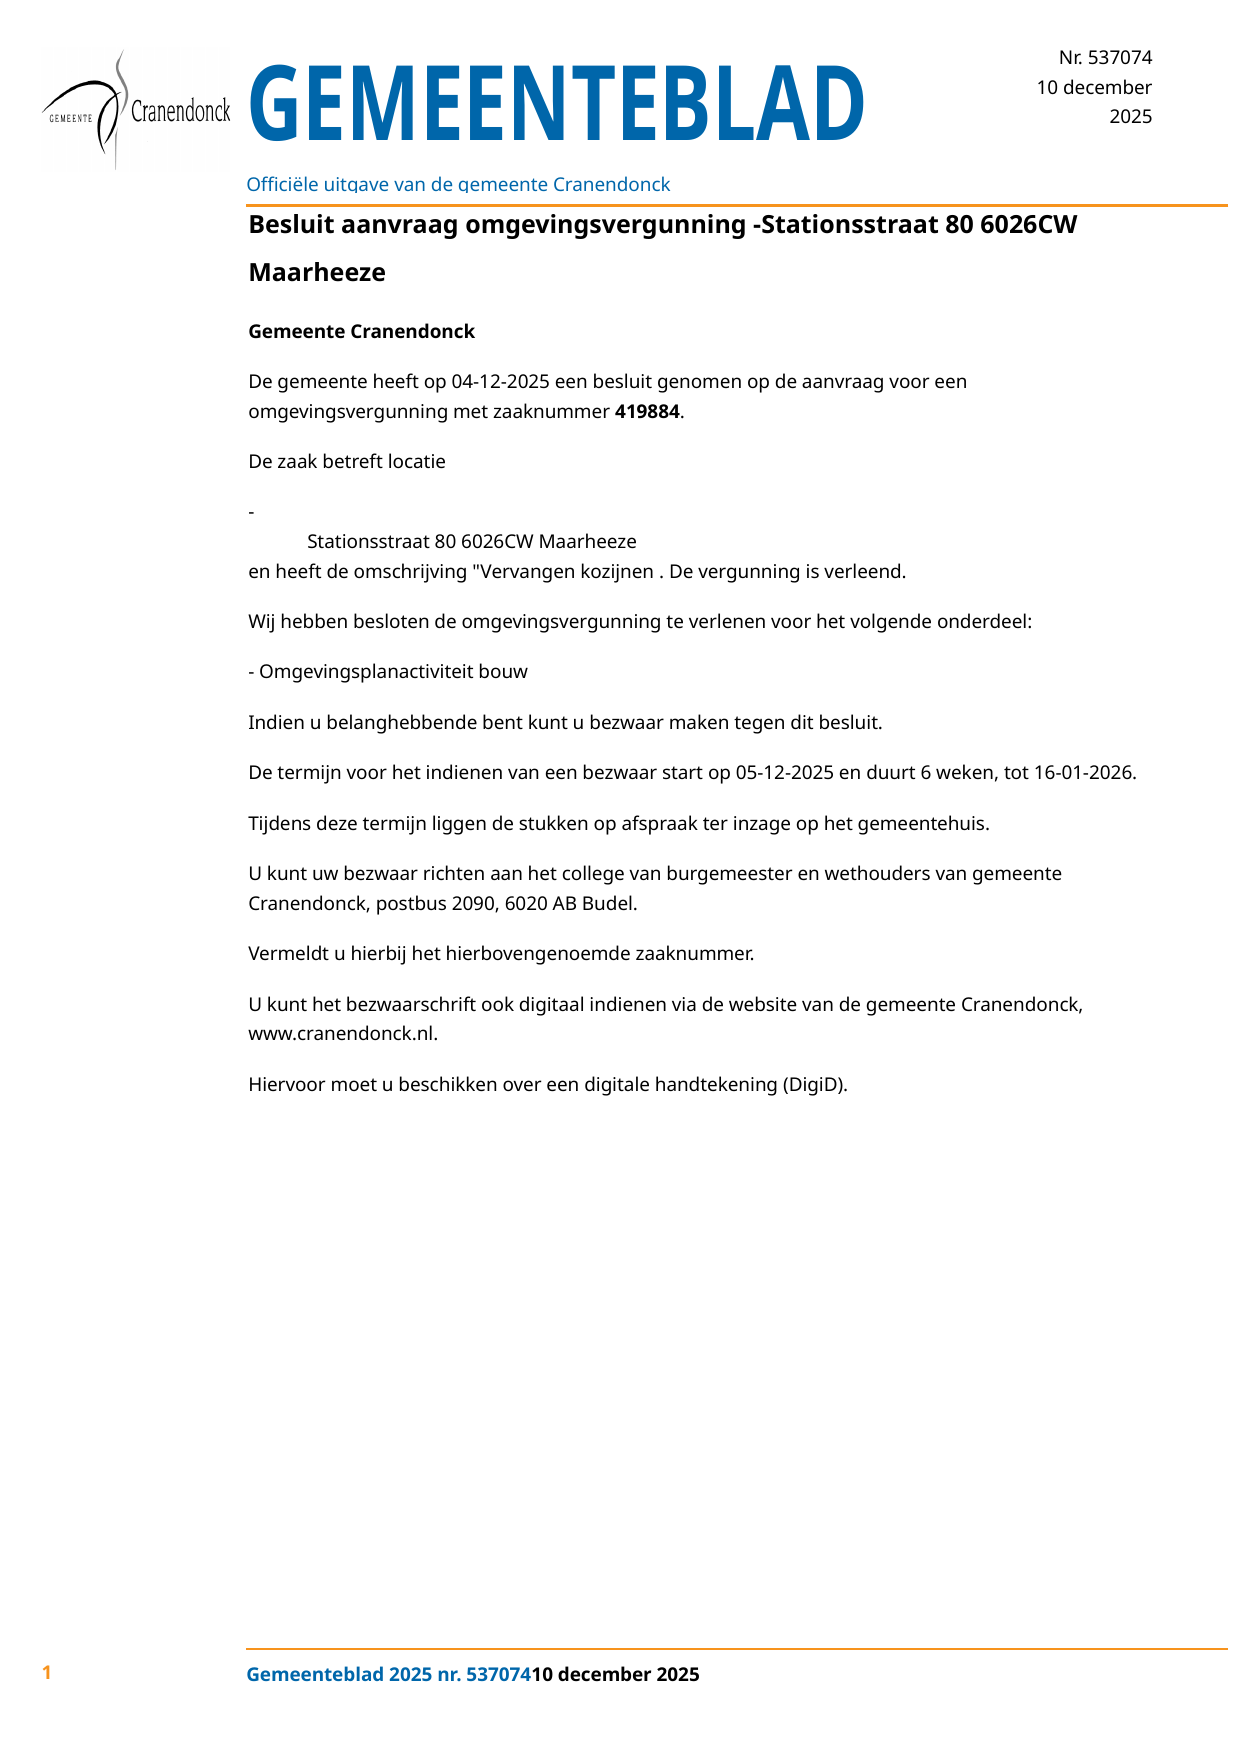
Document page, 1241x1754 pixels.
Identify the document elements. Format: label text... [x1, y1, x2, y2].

text Gemeente Cranendonck [248, 318, 1152, 344]
text Tijdens deze termijn liggen de stukken op afspraak ter inzage op het gemeentehuis. [248, 810, 1152, 836]
text Besluit aanvraag omgevingsvergunning -Stationsstraat 80 6026CW Maarheeze [248, 207, 1152, 288]
text Hiervoor moet u beschikken over een digitale handtekening (DigiD). [248, 1071, 1152, 1097]
text U kunt het bezwaarschrift ook digitaal indienen via de website van de gemeente Cranendonck, www.cranendonck.nl. [248, 991, 1152, 1046]
text en heeft de omschrijving "Vervangen kozijnen . De vergunning is verleend. [248, 558, 1152, 584]
text Vermeldt u hierbij het hierbovengenoemde zaaknummer. [248, 940, 1152, 966]
text De zaak betreft locatie [248, 448, 1152, 474]
text Indien u belanghebbende bent kunt u bezwaar maken tegen dit besluit. [248, 709, 1152, 735]
text De gemeente heeft op 04-12-2025 een besluit genomen op de aanvraag voor een omgevingsvergunning met zaaknummer 419884. [248, 368, 1152, 424]
list Stationsstraat 80 6026CW Maarheeze [248, 528, 1152, 554]
text - Omgevingsplanactiviteit bouw [248, 659, 1152, 684]
text Wij hebben besloten de omgevingsvergunning te verlenen voor het volgende onderdeel: [248, 608, 1152, 634]
text U kunt uw bezwaar richten aan het college van burgemeester en wethouders van gemeente Cranendonck, postbus 2090, 6020 AB Budel. [248, 860, 1152, 916]
text De termijn voor het indienen van een bezwaar start op 05-12-2025 en duurt 6 weken, tot 16-01-2026. [248, 759, 1152, 785]
picture [41, 47, 231, 172]
